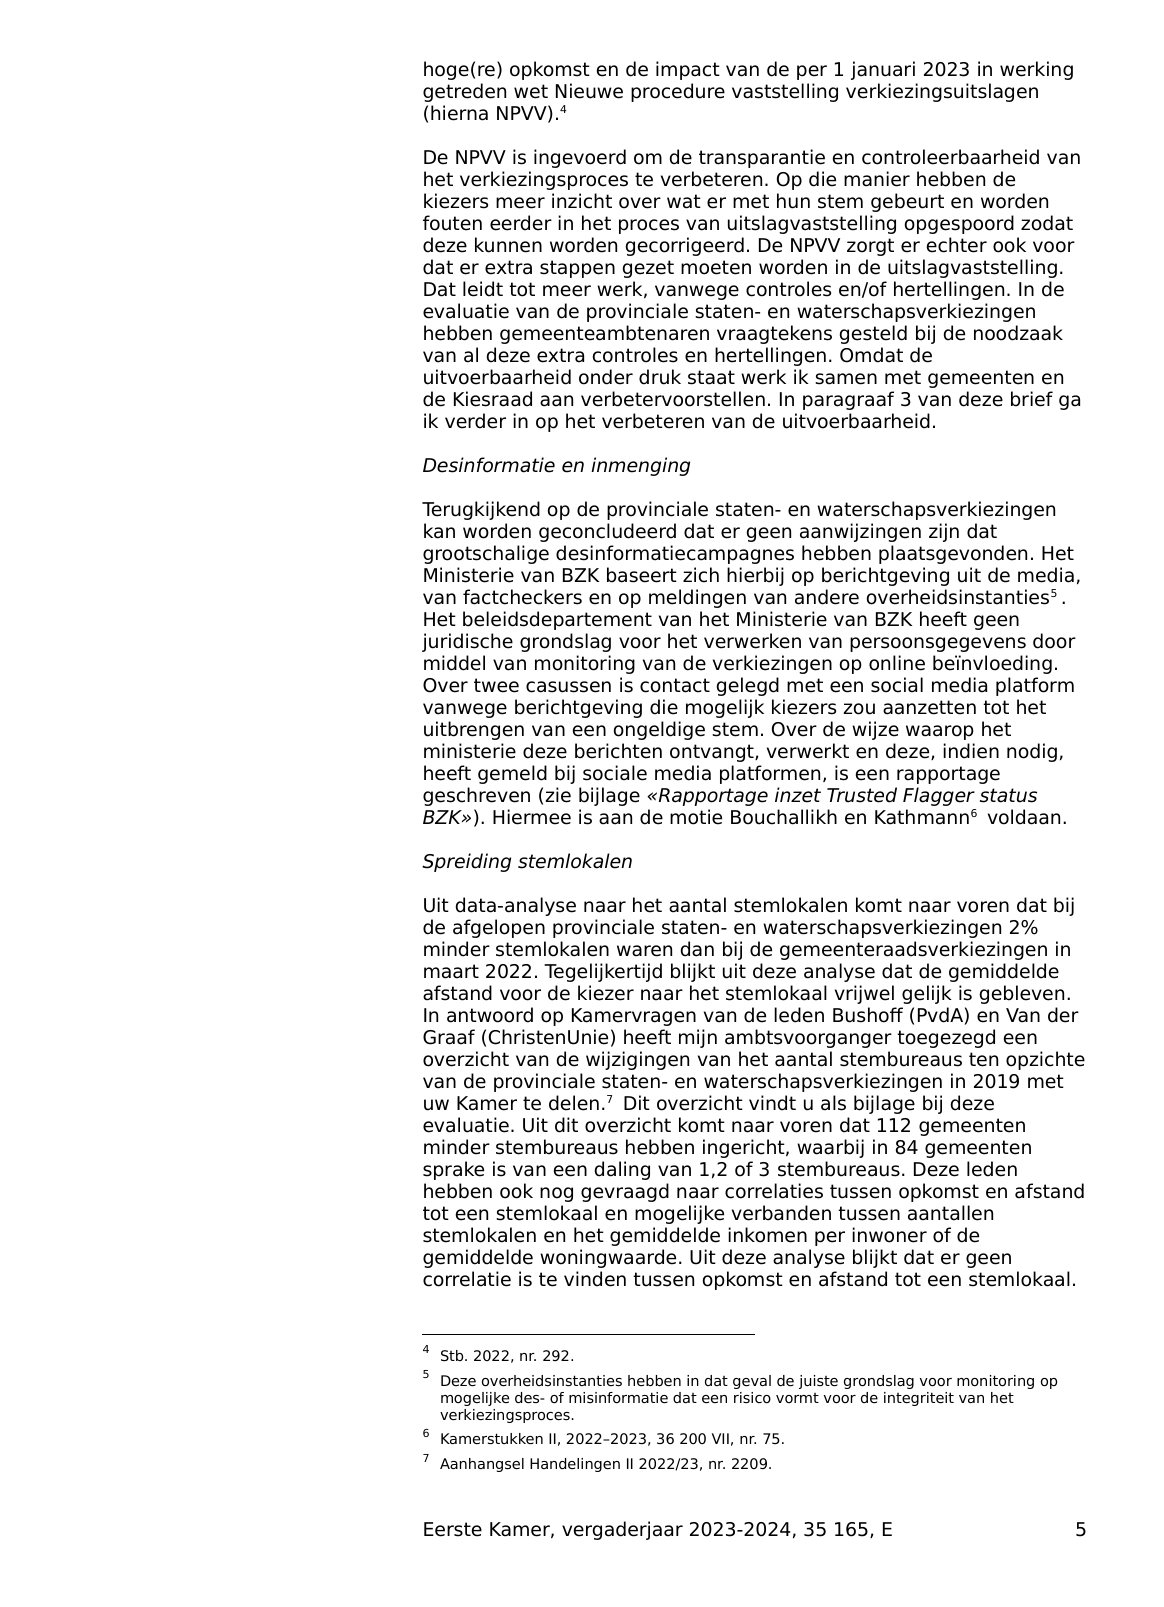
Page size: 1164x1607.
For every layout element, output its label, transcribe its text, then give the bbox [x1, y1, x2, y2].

text De NPVV is ingevoerd om de transparantie en controleerbaarheid van het verkiezingsproces te verbeteren. Op die manier hebben de kiezers meer inzicht over wat er met hun stem gebeurt en worden fouten eerder in het proces van uitslagvaststelling opgespoord zodat deze kunnen worden gecorrigeerd. De NPVV zorgt er echter ook voor dat er extra stappen gezet moeten worden in de uitslagvaststelling. Dat leidt tot meer werk, vanwege controles en/of hertellingen. In de evaluatie van de provinciale staten- en waterschapsverkiezingen hebben gemeenteambtenaren vraagtekens gesteld bij de noodzaak van al deze extra controles en hertellingen. Omdat de uitvoerbaarheid onder druk staat werk ik samen met gemeenten en de Kiesraad aan verbetervoorstellen. In paragraaf 3 van deze brief ga ik verder in op het verbeteren van de uitvoerbaarheid. [422, 147, 1087, 433]
text hoge(re) opkomst en de impact van de per 1 januari 2023 in werking getreden wet Nieuwe procedure vaststelling verkiezingsuitslagen (hierna NPVV). [422, 59, 1087, 125]
subtitle Spreiding stemlokalen [422, 851, 1087, 873]
text Aanhangsel Handelingen II 2022/23, nr. 2209. [422, 1452, 1087, 1474]
text Kamerstukken II, 2022–2023, 36 200 VII, nr. 75. [422, 1427, 1087, 1449]
text Uit data-analyse naar het aantal stemlokalen komt naar voren dat bij de afgelopen provinciale staten- en waterschapsverkiezingen 2% minder stemlokalen waren dan bij de gemeenteraadsverkiezingen in maart 2022. Tegelijkertijd blijkt uit deze analyse dat de gemiddelde afstand voor de kiezer naar het stemlokaal vrijwel gelijk is gebleven. In antwoord op Kamervragen van de leden Bushoff (PvdA) en Van der Graaf (ChristenUnie) heeft mijn ambtsvoorganger toegezegd een overzicht van de wijzigingen van het aantal stembureaus ten opzichte van de provinciale staten- en waterschapsverkiezingen in 2019 met uw Kamer te delen. Dit overzicht vindt u als bijlage bij deze evaluatie. Uit dit overzicht komt naar voren dat 112 gemeenten minder stembureaus hebben ingericht, waarbij in 84 gemeenten sprake is van een daling van 1,2 of 3 stembureaus. Deze leden hebben ook nog gevraagd naar correlaties tussen opkomst en afstand tot een stemlokaal en mogelijke verbanden tussen aantallen stemlokalen en het gemiddelde inkomen per inwoner of de gemiddelde woningwaarde. Uit deze analyse blijkt dat er geen correlatie is te vinden tussen opkomst en afstand tot een stemlokaal. [422, 895, 1087, 1291]
text Terugkijkend op de provinciale staten- en waterschapsverkiezingen kan worden geconcludeerd dat er geen aanwijzingen zijn dat grootschalige desinformatiecampagnes hebben plaatsgevonden. Het Ministerie van BZK baseert zich hierbij op berichtgeving uit de media, van factcheckers en op meldingen van andere overheidsinstanties. Het beleidsdepartement van het Ministerie van BZK heeft geen juridische grondslag voor het verwerken van persoonsgegevens door middel van monitoring van de verkiezingen op online beïnvloeding. Over twee casussen is contact gelegd met een social media platform vanwege berichtgeving die mogelijk kiezers zou aanzetten tot het uitbrengen van een ongeldige stem. Over de wijze waarop het ministerie deze berichten ontvangt, verwerkt en deze, indien nodig, heeft gemeld bij sociale media platformen, is een rapportage geschreven (zie bijlage «Rapportage inzet Trusted Flagger status BZK»). Hiermee is aan de motie Bouchallikh en Kathmann voldaan. [422, 499, 1087, 829]
text Stb. 2022, nr. 292. [422, 1343, 1087, 1366]
text Deze overheidsinstanties hebben in dat geval de juiste grondslag voor monitoring op mogelijke des- of misinformatie dat een risico vormt voor de integriteit van het verkiezingsproces. [422, 1368, 1087, 1424]
subtitle Desinformatie en inmenging [422, 455, 1087, 477]
